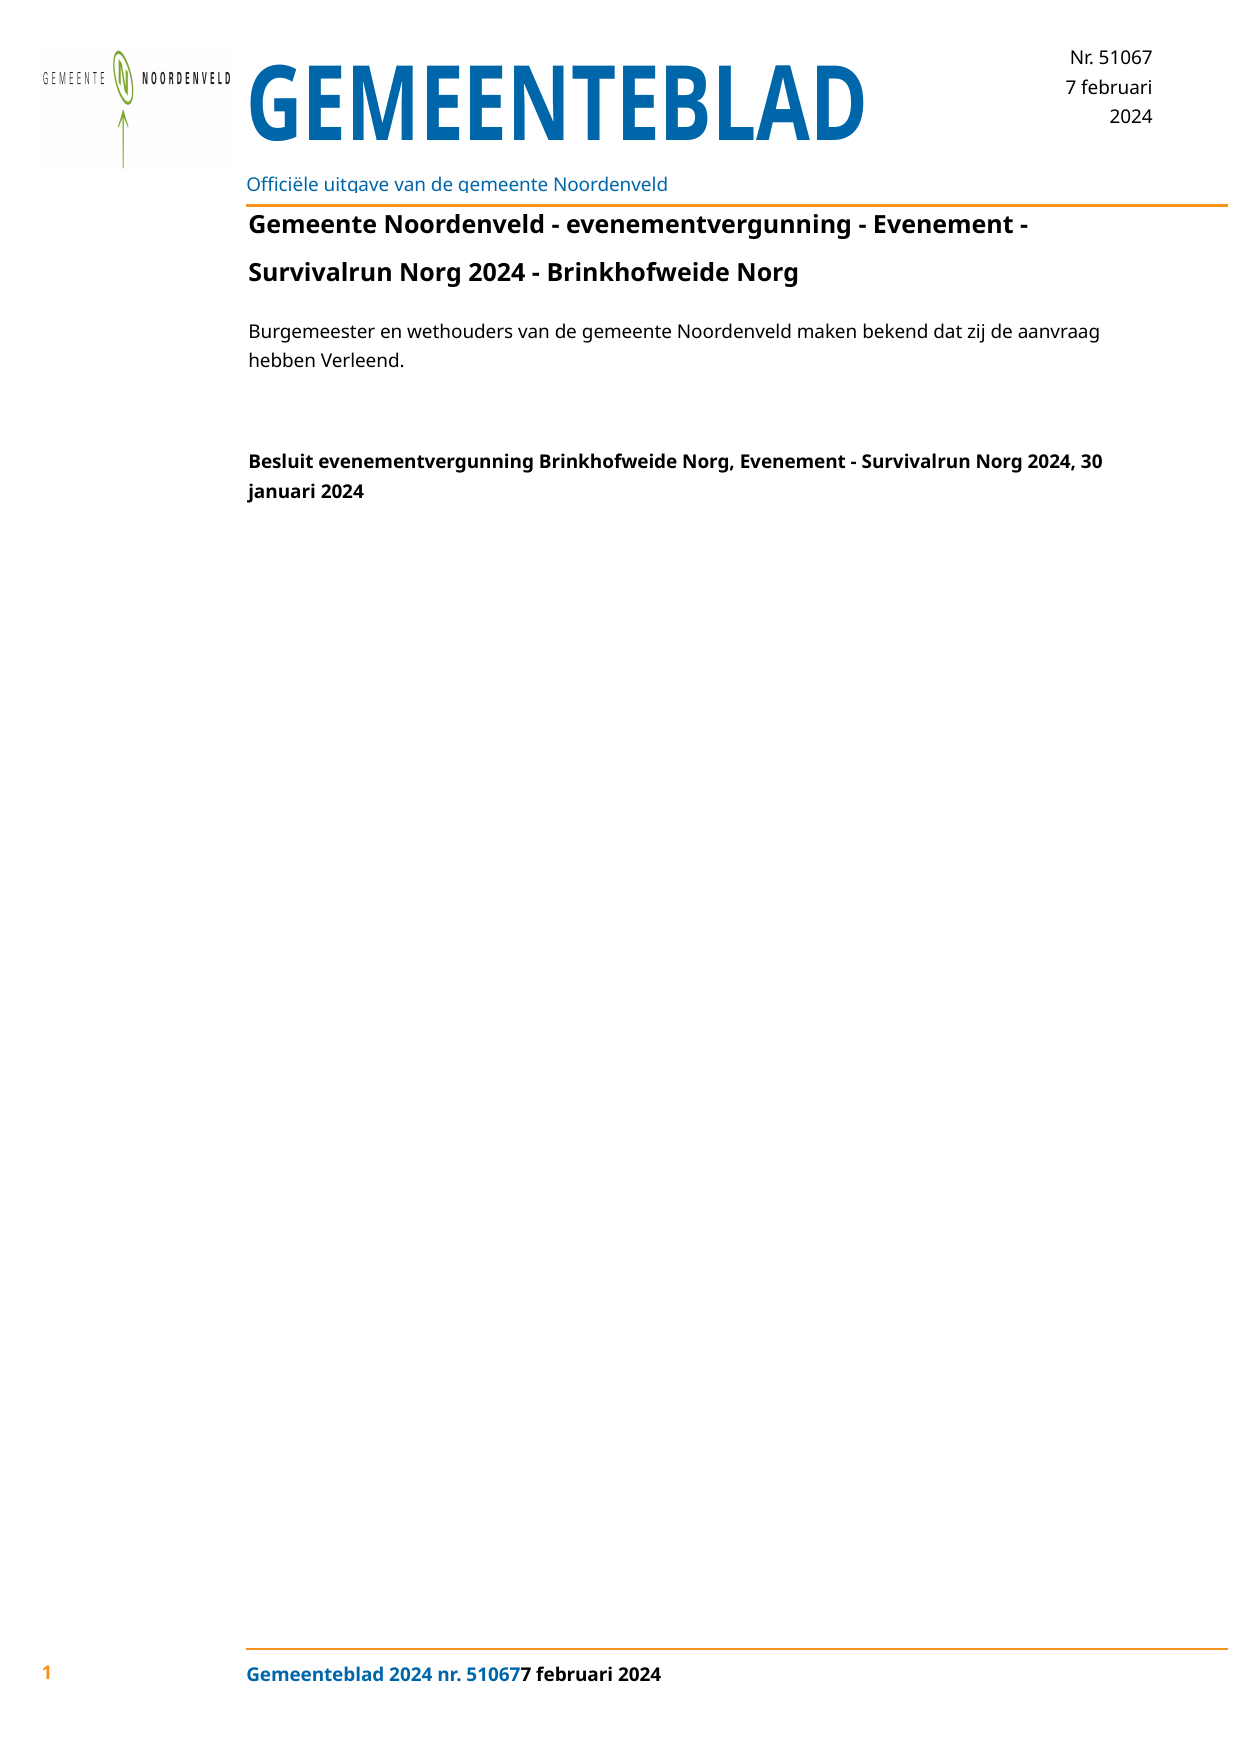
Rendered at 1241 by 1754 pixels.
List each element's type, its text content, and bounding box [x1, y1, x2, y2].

picture [41, 47, 231, 172]
text Burgemeester en wethouders van de gemeente Noordenveld maken bekend dat zij de aanvraag hebben Verleend. [248, 318, 1152, 373]
text Besluit evenementvergunning Brinkhofweide Norg, Evenement - Survivalrun Norg 2024, 30 januari 2024 [248, 448, 1152, 504]
text Gemeente Noordenveld - evenementvergunning - Evenement - Survivalrun Norg 2024 - Brinkhofweide Norg [248, 207, 1152, 288]
